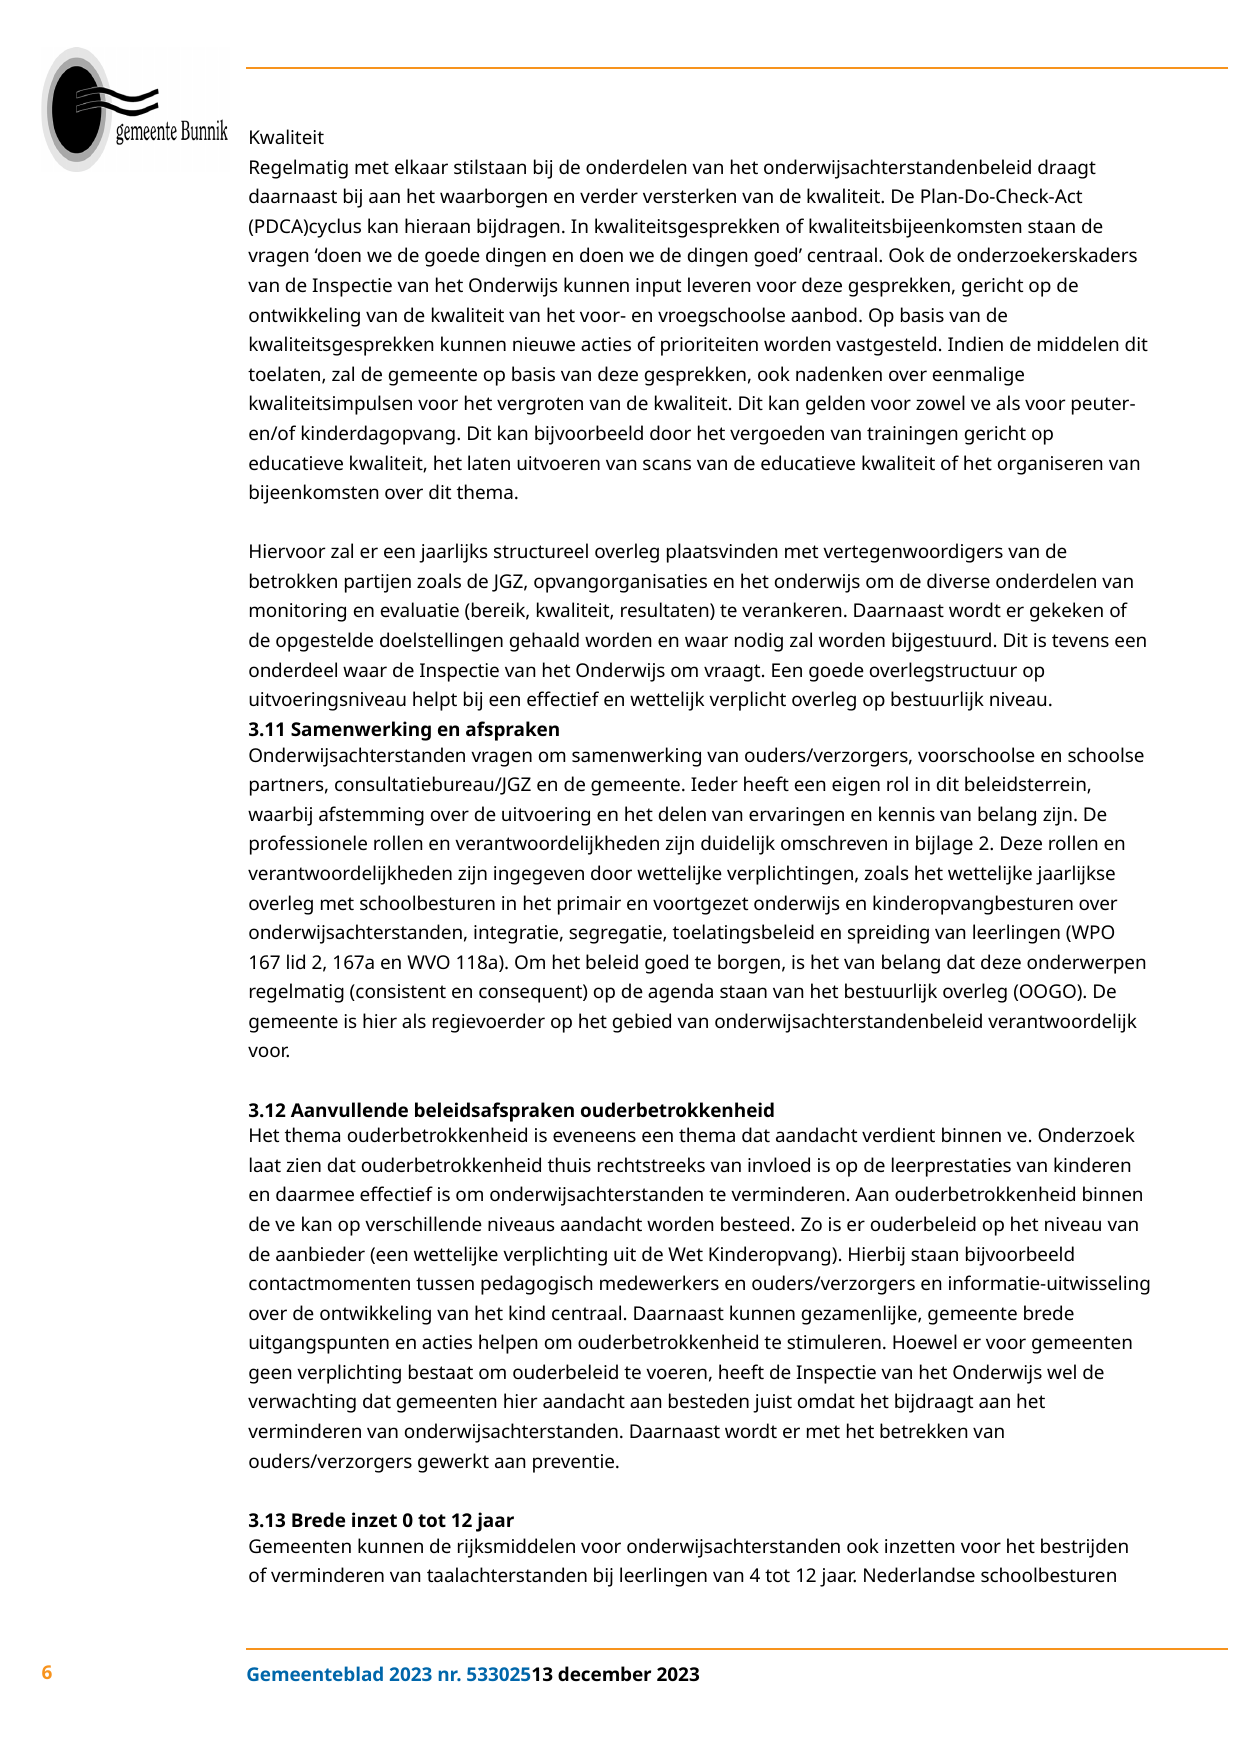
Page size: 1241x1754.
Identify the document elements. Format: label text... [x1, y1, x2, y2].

text 3.12 Aanvullende beleidsafspraken ouderbetrokkenheid [248, 1097, 1152, 1122]
text Hiervoor zal er een jaarlijks structureel overleg plaatsvinden met vertegenwoordigers van de betrokken partijen zoals de JGZ, opvangorganisaties en het onderwijs om de diverse onderdelen van monitoring en evaluatie (bereik, kwaliteit, resultaten) te verankeren. Daarnaast wordt er gekeken of de opgestelde doelstellingen gehaald worden en waar nodig zal worden bijgestuurd. Dit is tevens een onderdeel waar de Inspectie van het Onderwijs om vraagt. Een goede overlegstructuur op uitvoeringsniveau helpt bij een effectief en wettelijk verplicht overleg op bestuurlijk niveau. [248, 538, 1152, 712]
text Gemeenten kunnen de rijksmiddelen voor onderwijsachterstanden ook inzetten voor het bestrijden of verminderen van taalachterstanden bij leerlingen van 4 tot 12 jaar. Nederlandse schoolbesturen [248, 1533, 1152, 1588]
picture [41, 47, 231, 172]
text Kwaliteit [248, 124, 1152, 150]
text Regelmatig met elkaar stilstaan bij de onderdelen van het onderwijsachterstandenbeleid draagt daarnaast bij aan het waarborgen en verder versterken van de kwaliteit. De Plan-Do-Check-Act (PDCA)cyclus kan hieraan bijdragen. In kwaliteitsgesprekken of kwaliteitsbijeenkomsten staan de vragen ‘doen we de goede dingen en doen we de dingen goed’ centraal. Ook de onderzoekerskaders van de Inspectie van het Onderwijs kunnen input leveren voor deze gesprekken, gericht op de ontwikkeling van de kwaliteit van het voor- en vroegschoolse aanbod. Op basis van de kwaliteitsgesprekken kunnen nieuwe acties of prioriteiten worden vastgesteld. Indien de middelen dit toelaten, zal de gemeente op basis van deze gesprekken, ook nadenken over eenmalige kwaliteitsimpulsen voor het vergroten van de kwaliteit. Dit kan gelden voor zowel ve als voor peuter- en/of kinderdagopvang. Dit kan bijvoorbeeld door het vergoeden van trainingen gericht op educatieve kwaliteit, het laten uitvoeren van scans van de educatieve kwaliteit of het organiseren van bijeenkomsten over dit thema. [248, 154, 1152, 505]
text Het thema ouderbetrokkenheid is eveneens een thema dat aandacht verdient binnen ve. Onderzoek laat zien dat ouderbetrokkenheid thuis rechtstreeks van invloed is op de leerprestaties van kinderen en daarmee effectief is om onderwijsachterstanden te verminderen. Aan ouderbetrokkenheid binnen de ve kan op verschillende niveaus aandacht worden besteed. Zo is er ouderbeleid op het niveau van de aanbieder (een wettelijke verplichting uit de Wet Kinderopvang). Hierbij staan bijvoorbeeld contactmomenten tussen pedagogisch medewerkers en ouders/verzorgers en informatie-uitwisseling over de ontwikkeling van het kind centraal. Daarnaast kunnen gezamenlijke, gemeente brede uitgangspunten en acties helpen om ouderbetrokkenheid te stimuleren. Hoewel er voor gemeenten geen verplichting bestaat om ouderbeleid te voeren, heeft de Inspectie van het Onderwijs wel de verwachting dat gemeenten hier aandacht aan besteden juist omdat het bijdraagt aan het verminderen van onderwijsachterstanden. Daarnaast wordt er met het betrekken van ouders/verzorgers gewerkt aan preventie. [248, 1122, 1152, 1474]
text 3.11 Samenwerking en afspraken [248, 716, 1152, 742]
text 3.13 Brede inzet 0 tot 12 jaar [248, 1507, 1152, 1533]
text Onderwijsachterstanden vragen om samenwerking van ouders/verzorgers, voorschoolse en schoolse partners, consultatiebureau/JGZ en de gemeente. Ieder heeft een eigen rol in dit beleidsterrein, waarbij afstemming over de uitvoering en het delen van ervaringen en kennis van belang zijn. De professionele rollen en verantwoordelijkheden zijn duidelijk omschreven in bijlage 2. Deze rollen en verantwoordelijkheden zijn ingegeven door wettelijke verplichtingen, zoals het wettelijke jaarlijkse overleg met schoolbesturen in het primair en voortgezet onderwijs en kinderopvangbesturen over onderwijsachterstanden, integratie, segregatie, toelatingsbeleid en spreiding van leerlingen (WPO 167 lid 2, 167a en WVO 118a). Om het beleid goed te borgen, is het van belang dat deze onderwerpen regelmatig (consistent en consequent) op de agenda staan van het bestuurlijk overleg (OOGO). De gemeente is hier als regievoerder op het gebied van onderwijsachterstandenbeleid verantwoordelijk voor. [248, 742, 1152, 1063]
